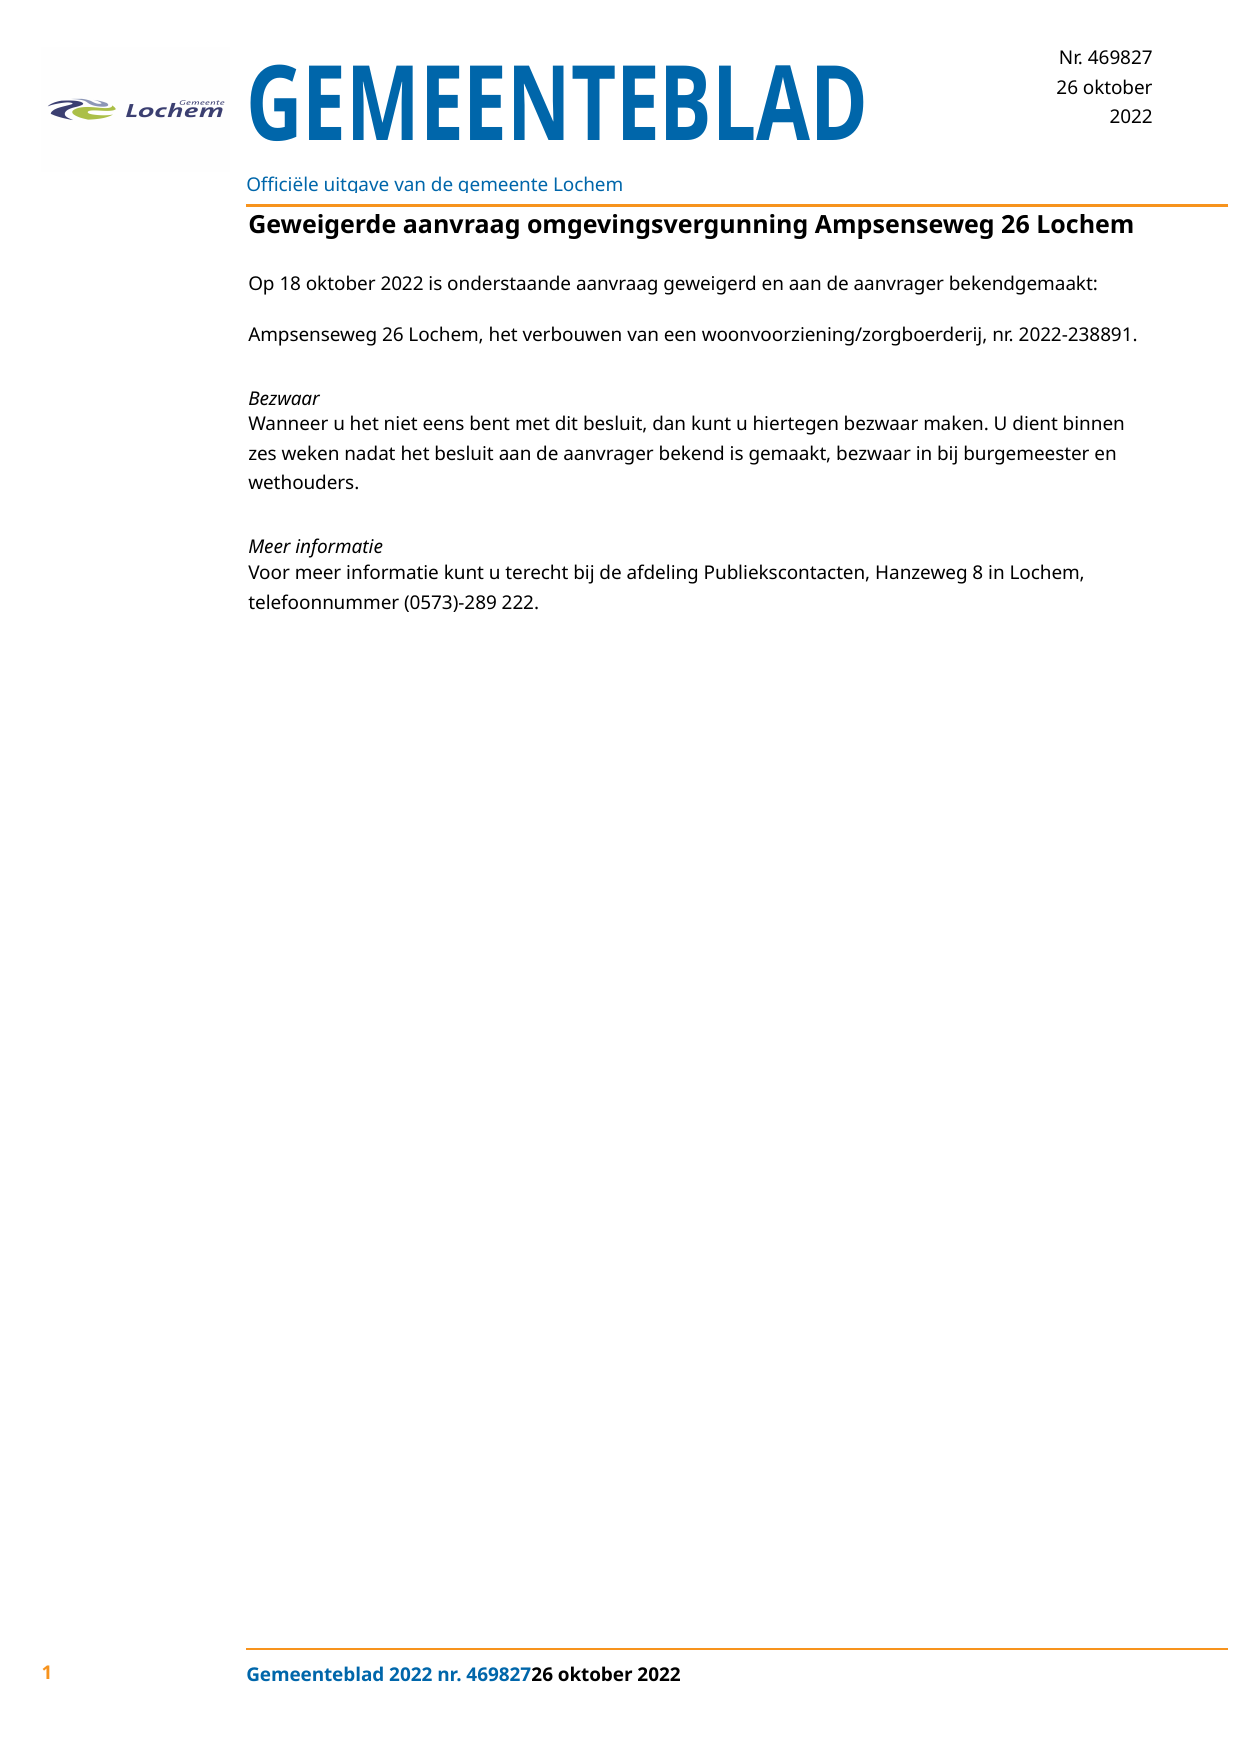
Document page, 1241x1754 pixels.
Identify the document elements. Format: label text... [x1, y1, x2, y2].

text Meer informatie [248, 533, 1152, 559]
text Geweigerde aanvraag omgevingsvergunning Ampsenseweg 26 Lochem [248, 207, 1152, 241]
text Bezwaar [248, 385, 1152, 410]
text Voor meer informatie kunt u terecht bij de afdeling Publiekscontacten, Hanzeweg 8 in Lochem, telefoonnummer (0573)-289 222. [248, 559, 1152, 614]
picture [41, 47, 231, 172]
text Op 18 oktober 2022 is onderstaande aanvraag geweigerd en aan de aanvrager bekendgemaakt: [248, 270, 1152, 296]
text Wanneer u het niet eens bent met dit besluit, dan kunt u hiertegen bezwaar maken. U dient binnen zes weken nadat het besluit aan de aanvrager bekend is gemaakt, bezwaar in bij burgemeester en wethouders. [248, 410, 1152, 495]
text Ampsenseweg 26 Lochem, het verbouwen van een woonvoorziening/zorgboerderij, nr. 2022-238891. [248, 321, 1152, 346]
